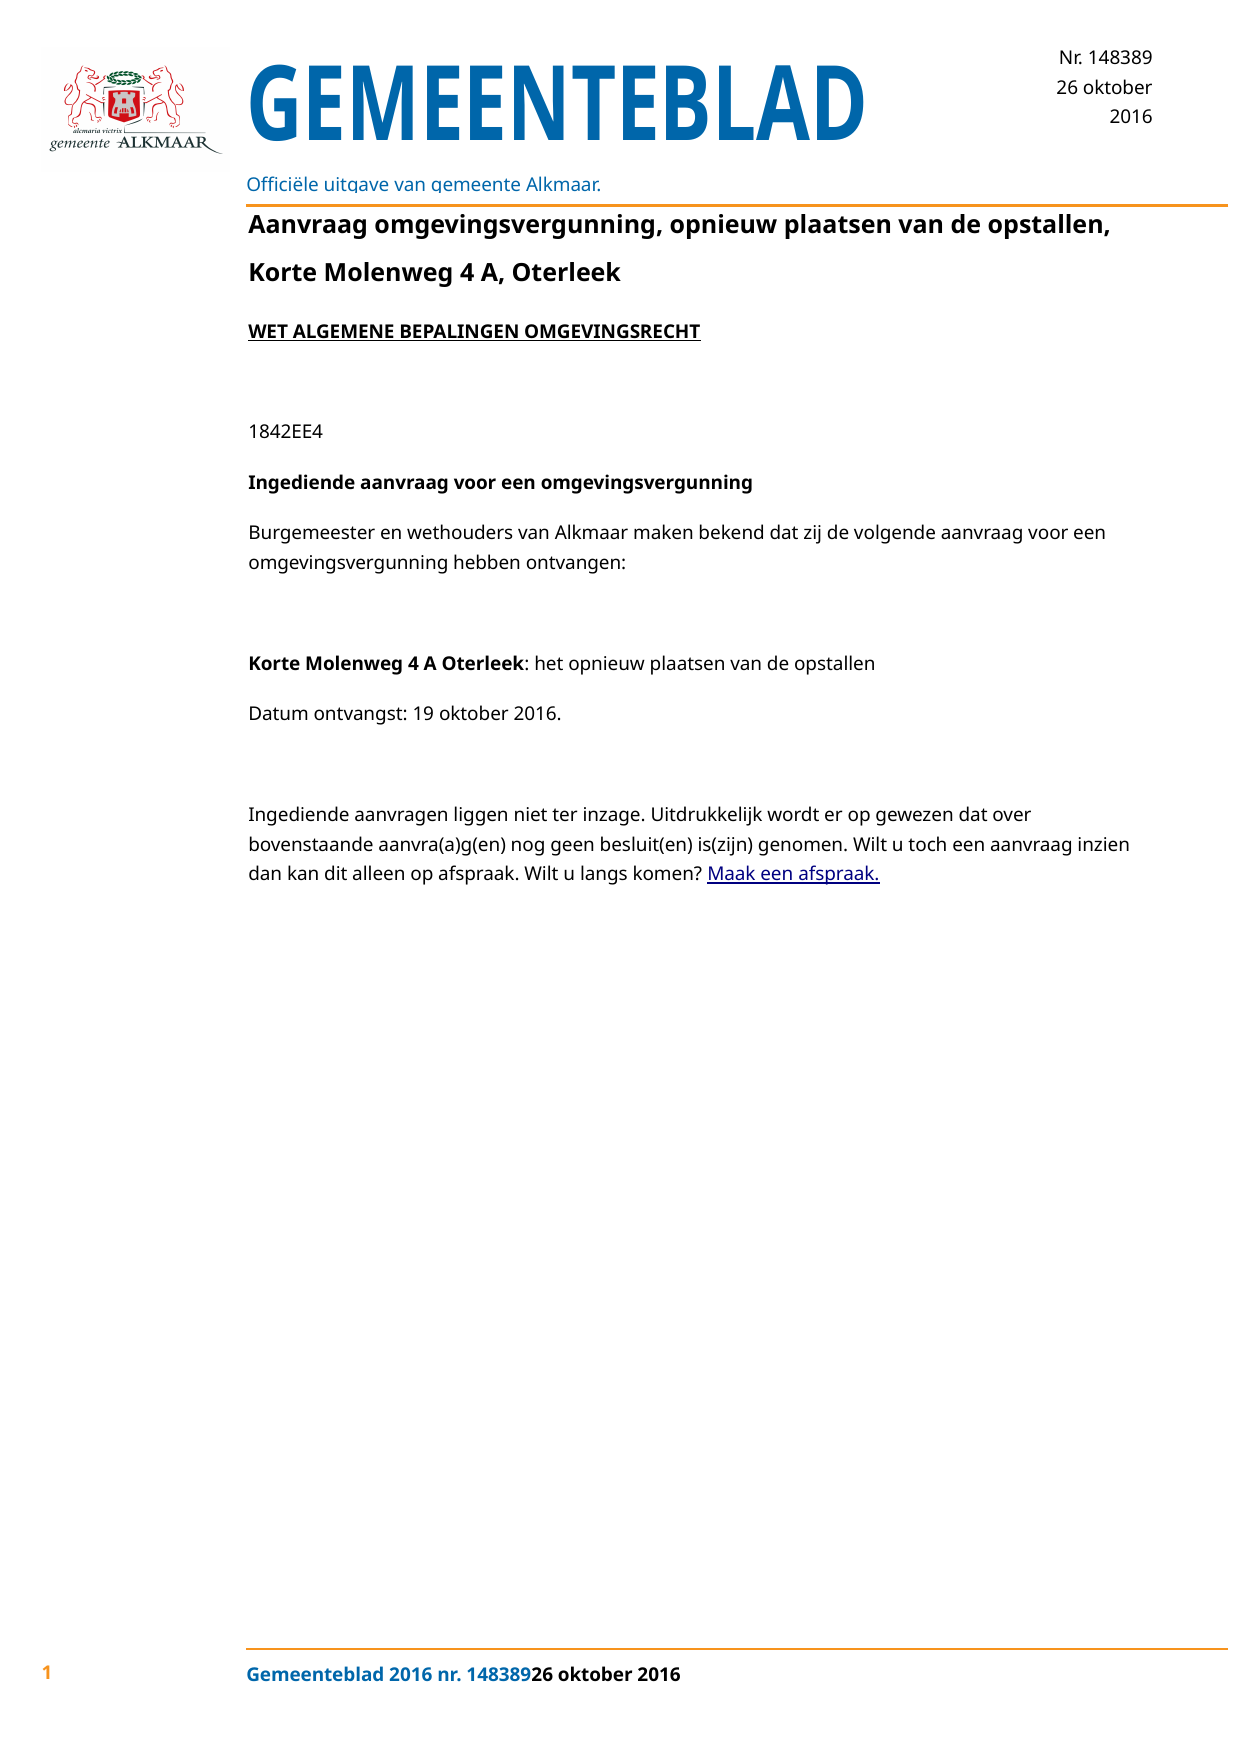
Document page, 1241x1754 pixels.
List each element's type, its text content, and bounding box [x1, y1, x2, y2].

text Ingediende aanvraag voor een omgevingsvergunning [248, 469, 1152, 495]
text Burgemeester en wethouders van Alkmaar maken bekend dat zij de volgende aanvraag voor een omgevingsvergunning hebben ontvangen: [248, 519, 1152, 575]
text Ingediende aanvragen liggen niet ter inzage. Uitdrukkelijk wordt er op gewezen dat over bovenstaande aanvra(a)g(en) nog geen besluit(en) is(zijn) genomen. Wilt u toch een aanvraag inzien dan kan dit alleen op afspraak. Wilt u langs komen? Maak een afspraak. [248, 801, 1152, 886]
text Aanvraag omgevingsvergunning, opnieuw plaatsen van de opstallen, Korte Molenweg 4 A, Oterleek [248, 207, 1152, 288]
text Korte Molenweg 4 A Oterleek: het opnieuw plaatsen van de opstallen [248, 650, 1152, 676]
text Datum ontvangst: 19 oktober 2016. [248, 700, 1152, 726]
text 1842EE4 [248, 419, 1152, 444]
picture [41, 47, 231, 172]
text WET ALGEMENE BEPALINGEN OMGEVINGSRECHT [248, 318, 1152, 344]
